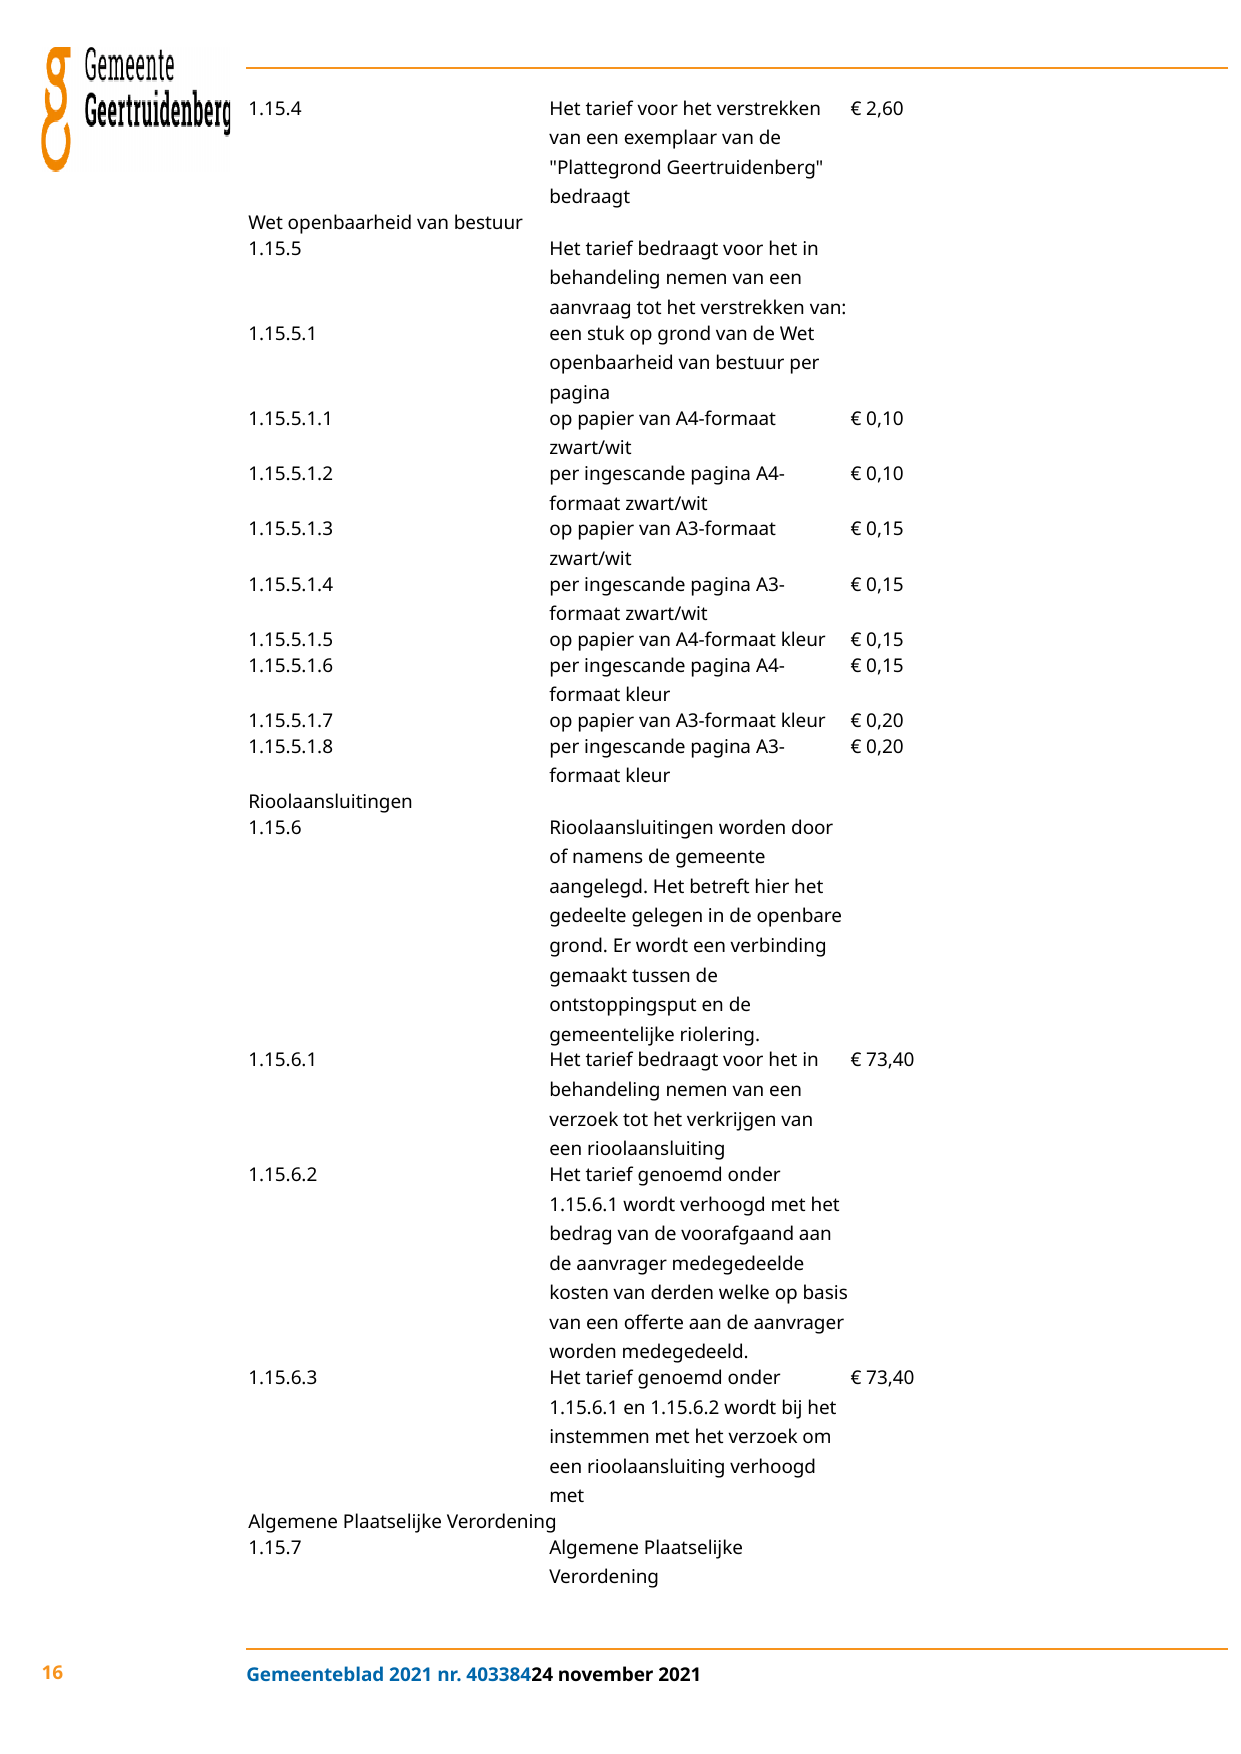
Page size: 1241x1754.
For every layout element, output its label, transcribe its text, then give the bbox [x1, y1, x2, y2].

table_cell op papier van A3-formaat kleur [549, 707, 850, 733]
table_cell 1.15.5.1.7 [248, 707, 549, 733]
table_cell [850, 1161, 1152, 1364]
table_cell een stuk op grond van de Wet openbaarheid van bestuur per pagina [549, 320, 850, 405]
table_cell 1.15.5 [248, 235, 549, 320]
table_cell Rioolaansluitingen [248, 788, 1152, 814]
table_cell [850, 235, 1152, 320]
table_cell € 0,20 [850, 707, 1152, 733]
table_cell 1.15.5.1 [248, 320, 549, 405]
table_cell [850, 320, 1152, 405]
table_cell 1.15.5.1.4 [248, 571, 549, 626]
table_cell € 0,15 [850, 626, 1152, 652]
table_cell 1.15.5.1.8 [248, 733, 549, 788]
table_cell [850, 1534, 1152, 1589]
table_cell € 0,20 [850, 733, 1152, 788]
table_cell op papier van A4-formaat zwart/wit [549, 405, 850, 460]
table_cell 1.15.5.1.2 [248, 460, 549, 515]
table_cell op papier van A4-formaat kleur [549, 626, 850, 652]
table_cell € 0,15 [850, 515, 1152, 571]
table_cell Het tarief voor het verstrekken van een exemplaar van de "Plattegrond Geertruidenberg" bedraagt [549, 95, 850, 209]
table_cell Algemene Plaatselijke Verordening [549, 1534, 850, 1589]
table_cell per ingescande pagina A3-formaat kleur [549, 733, 850, 788]
table_cell Het tarief genoemd onder 1.15.6.1 wordt verhoogd met het bedrag van de voorafgaand aan de aanvrager medegedeelde kosten van derden welke op basis van een offerte aan de aanvrager worden medegedeeld. [549, 1161, 850, 1364]
table_cell [850, 814, 1152, 1047]
table_cell per ingescande pagina A3-formaat zwart/wit [549, 571, 850, 626]
picture [41, 47, 231, 172]
table_cell 1.15.5.1.6 [248, 652, 549, 707]
table_cell Algemene Plaatselijke Verordening [248, 1509, 1152, 1534]
table_cell 1.15.5.1.5 [248, 626, 549, 652]
table_cell € 0,10 [850, 460, 1152, 515]
table_cell € 0,15 [850, 652, 1152, 707]
table_cell 1.15.5.1.3 [248, 515, 549, 571]
table_cell Het tarief bedraagt voor het in behandeling nemen van een aanvraag tot het verstrekken van: [549, 235, 850, 320]
table_cell 1.15.6 [248, 814, 549, 1047]
table_cell Het tarief genoemd onder 1.15.6.1 en 1.15.6.2 wordt bij het instemmen met het verzoek om een rioolaansluiting verhoogd met [549, 1364, 850, 1508]
table_cell € 0,15 [850, 571, 1152, 626]
table_cell 1.15.6.2 [248, 1161, 549, 1364]
table_cell Rioolaansluitingen worden door of namens de gemeente aangelegd. Het betreft hier het gedeelte gelegen in de openbare grond. Er wordt een verbinding gemaakt tussen de ontstoppingsput en de gemeentelijke riolering. [549, 814, 850, 1047]
table_cell op papier van A3-formaat zwart/wit [549, 515, 850, 571]
table_cell 1.15.6.3 [248, 1364, 549, 1508]
table_cell 1.15.6.1 [248, 1047, 549, 1161]
table_cell per ingescande pagina A4-formaat zwart/wit [549, 460, 850, 515]
table_cell 1.15.4 [248, 95, 549, 209]
table_cell € 0,10 [850, 405, 1152, 460]
table_cell € 73,40 [850, 1364, 1152, 1508]
table_cell € 2,60 [850, 95, 1152, 209]
table_cell € 73,40 [850, 1047, 1152, 1161]
table_cell 1.15.7 [248, 1534, 549, 1589]
table_cell Het tarief bedraagt voor het in behandeling nemen van een verzoek tot het verkrijgen van een rioolaansluiting [549, 1047, 850, 1161]
table_cell Wet openbaarheid van bestuur [248, 209, 1152, 235]
table_cell 1.15.5.1.1 [248, 405, 549, 460]
table_cell per ingescande pagina A4-formaat kleur [549, 652, 850, 707]
